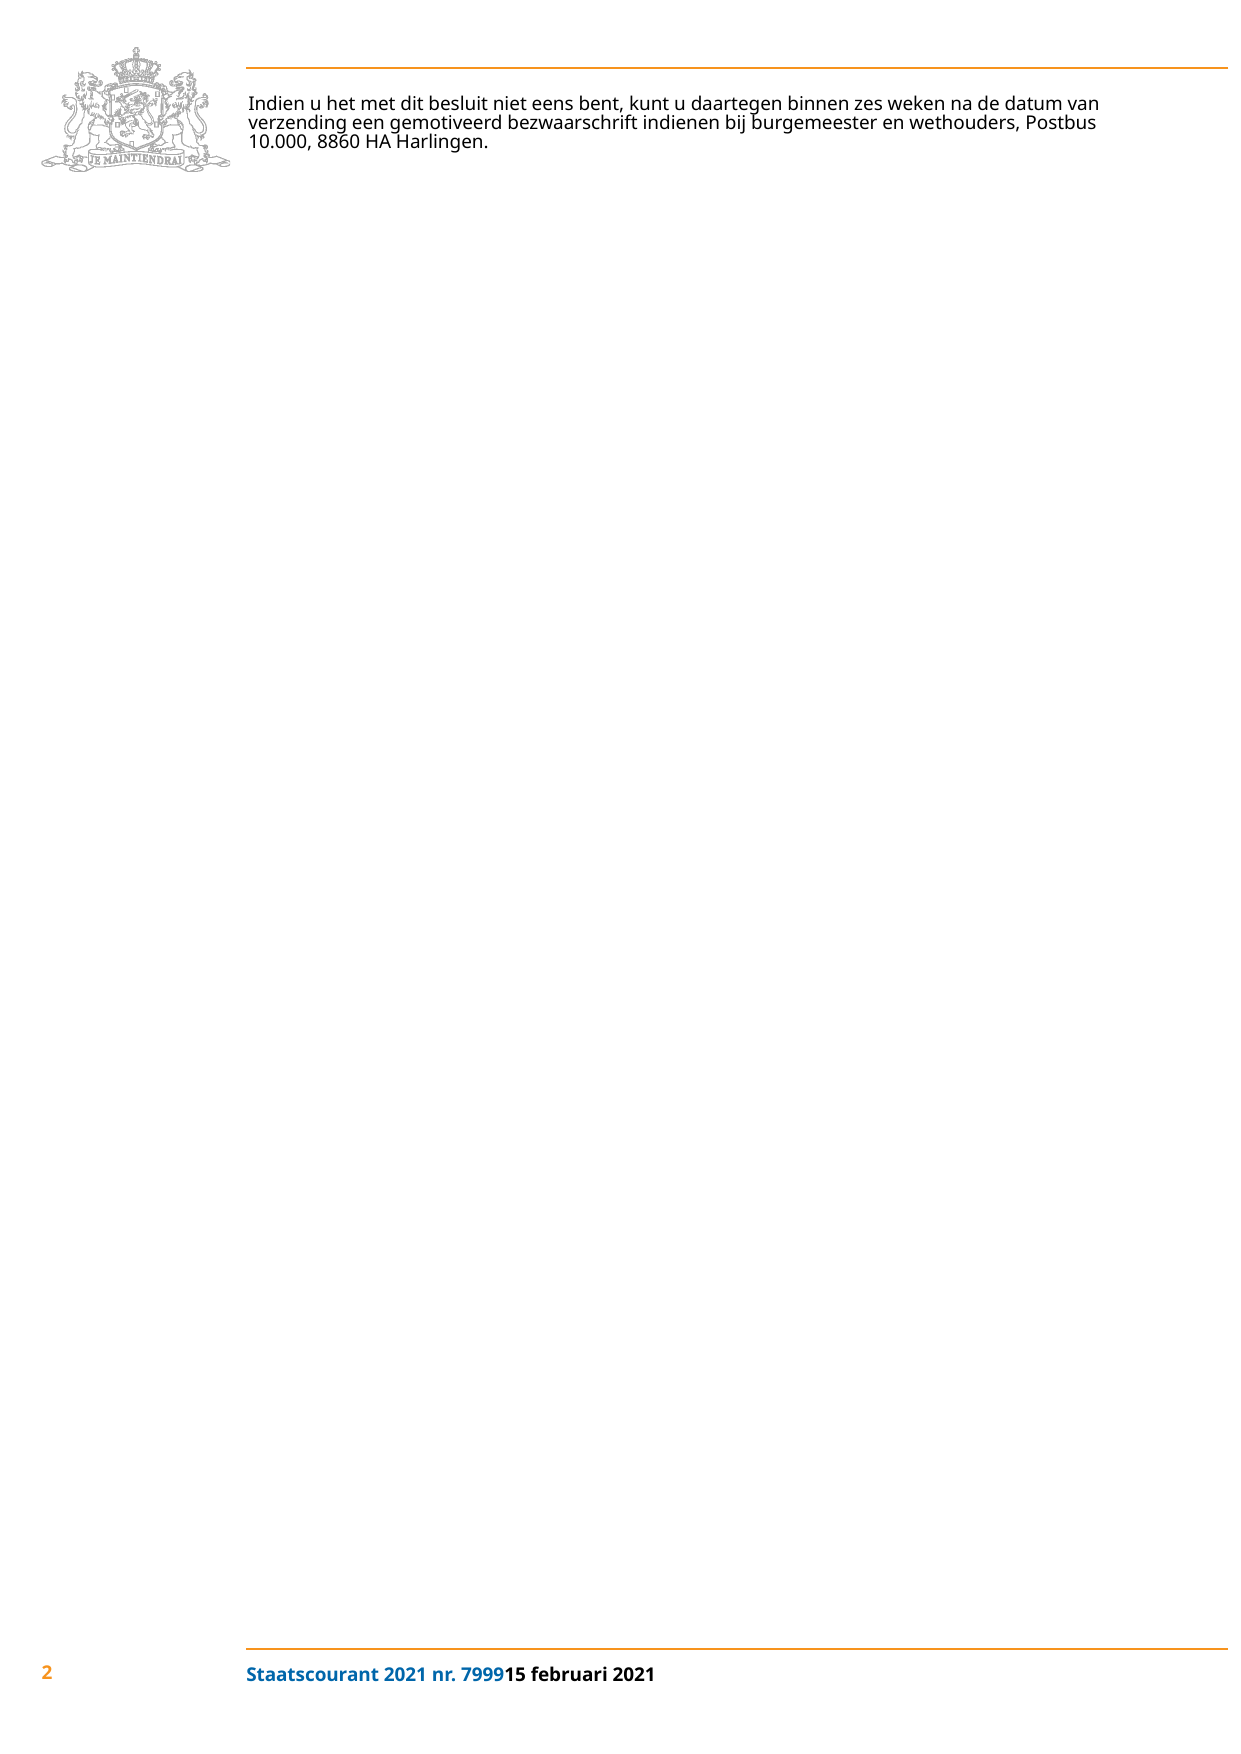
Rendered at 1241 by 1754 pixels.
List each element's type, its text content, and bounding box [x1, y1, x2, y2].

text Indien u het met dit besluit niet eens bent, kunt u daartegen binnen zes weken na de datum van verzending een gemotiveerd bezwaarschrift indienen bij burgemeester en wethouders, Postbus 10.000, 8860 HA Harlingen. [248, 95, 1152, 153]
picture [41, 47, 231, 172]
